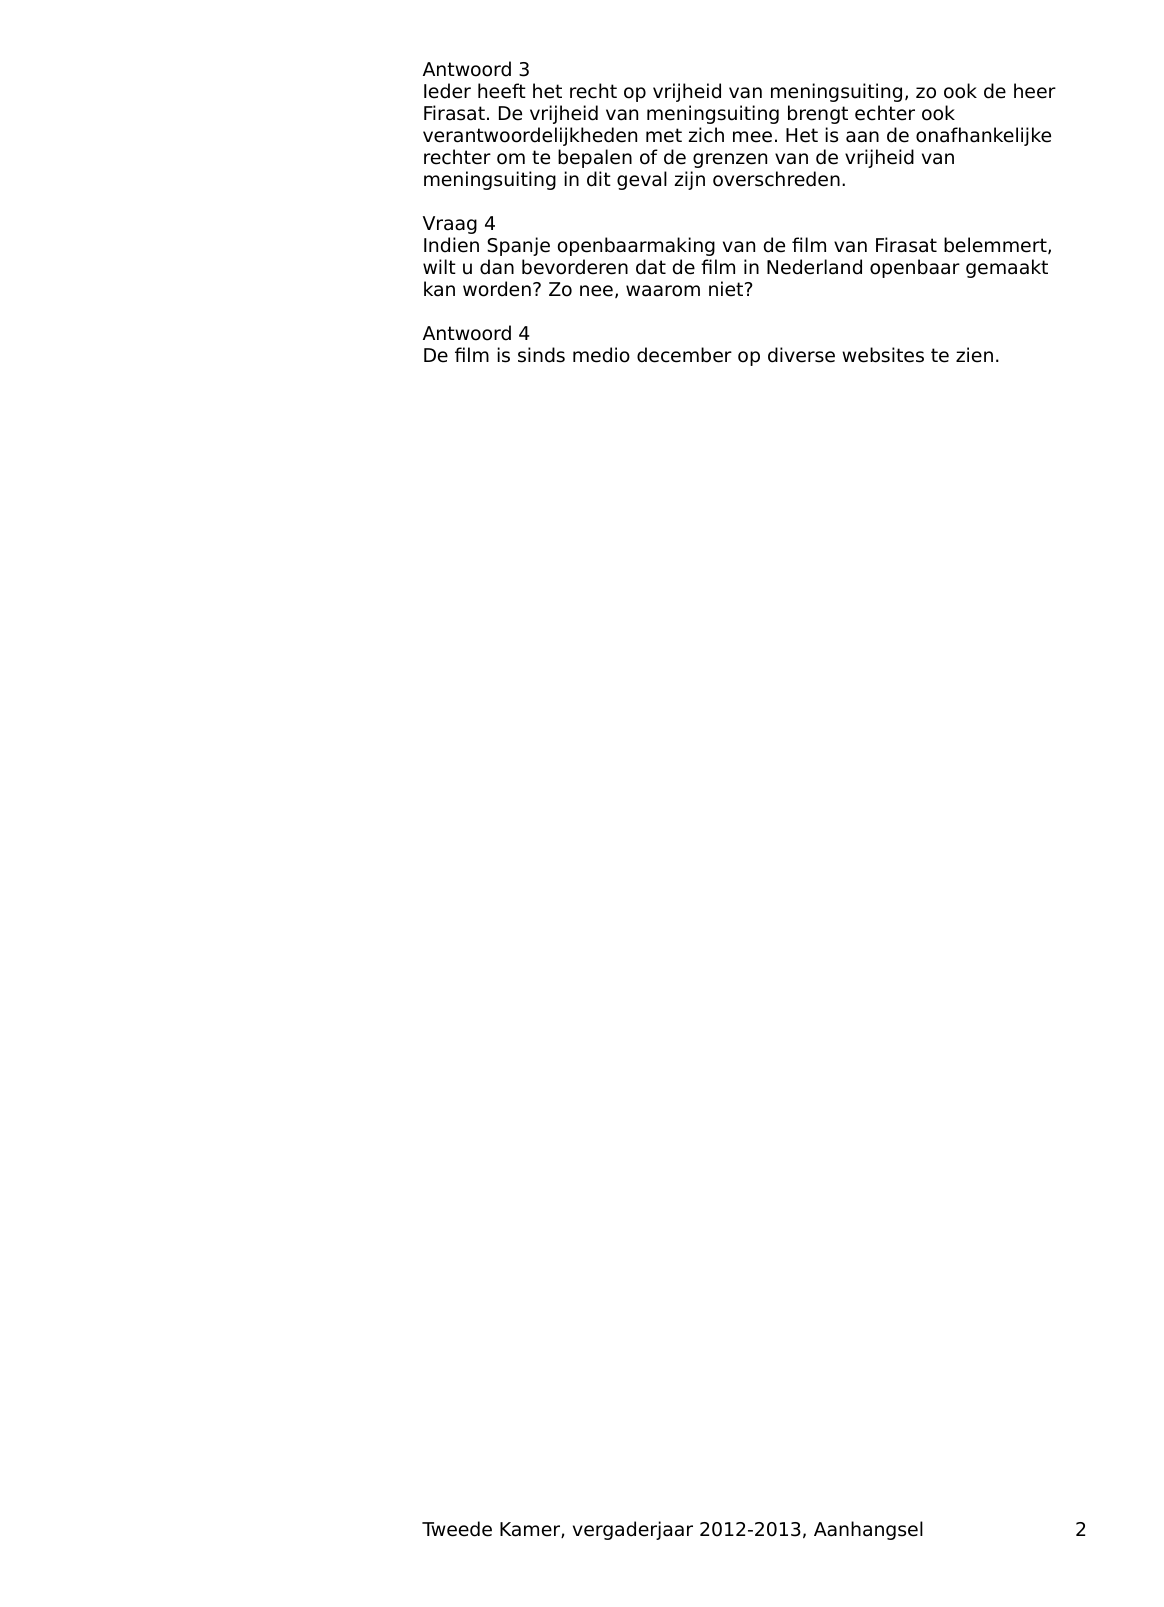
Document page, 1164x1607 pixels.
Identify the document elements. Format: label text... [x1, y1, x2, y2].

text Antwoord 4 [422, 323, 1087, 345]
text Indien Spanje openbaarmaking van de film van Firasat belemmert, wilt u dan bevorderen dat de film in Nederland openbaar gemaakt kan worden? Zo nee, waarom niet? [422, 235, 1087, 301]
text De film is sinds medio december op diverse websites te zien. [422, 345, 1087, 367]
text Vraag 4 [422, 213, 1087, 235]
text Ieder heeft het recht op vrijheid van meningsuiting, zo ook de heer Firasat. De vrijheid van meningsuiting brengt echter ook verantwoordelijkheden met zich mee. Het is aan de onafhankelijke rechter om te bepalen of de grenzen van de vrijheid van meningsuiting in dit geval zijn overschreden. [422, 81, 1087, 191]
text Antwoord 3 [422, 59, 1087, 81]
